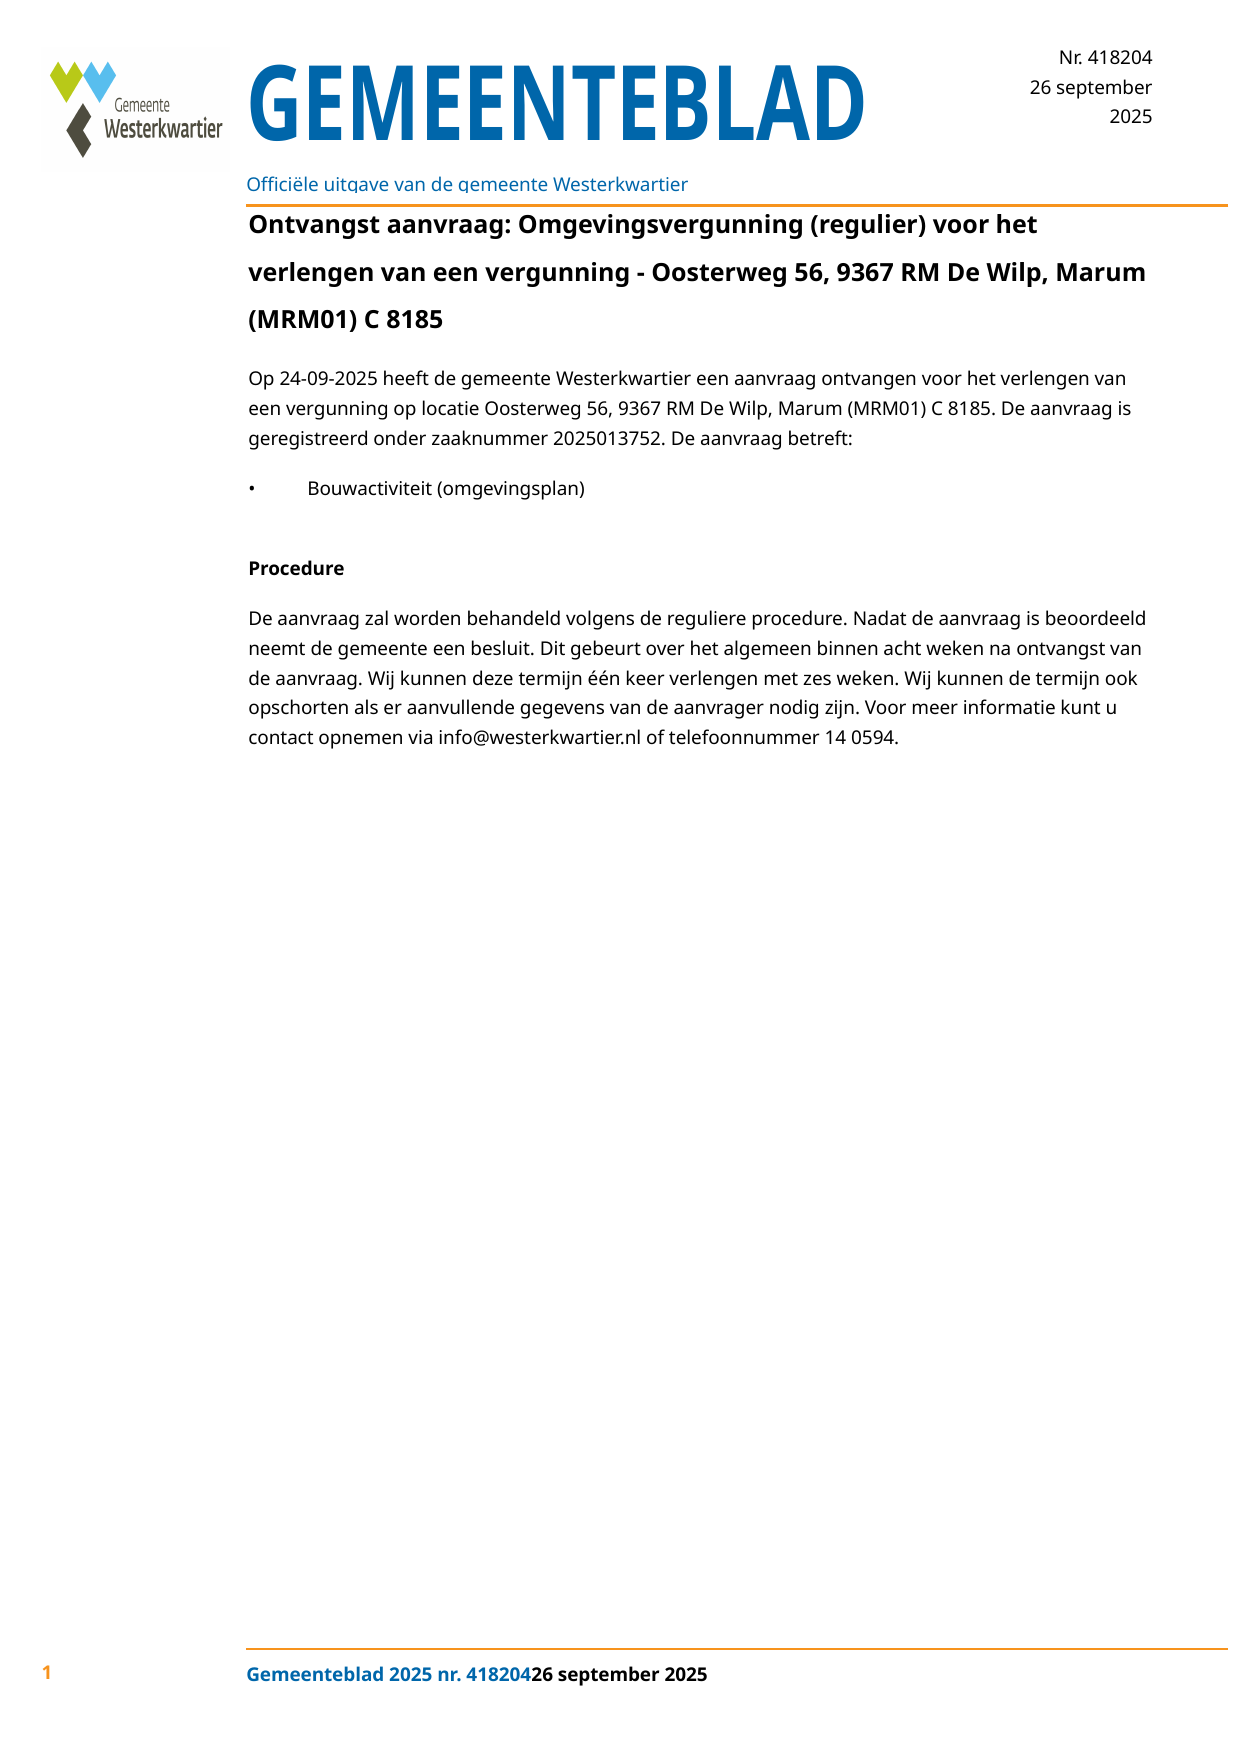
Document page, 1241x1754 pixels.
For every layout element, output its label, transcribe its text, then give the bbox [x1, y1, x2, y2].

text De aanvraag zal worden behandeld volgens de reguliere procedure. Nadat de aanvraag is beoordeeld neemt de gemeente een besluit. Dit gebeurt over het algemeen binnen acht weken na ontvangst van de aanvraag. Wij kunnen deze termijn één keer verlengen met zes weken. Wij kunnen de termijn ook opschorten als er aanvullende gegevens van de aanvrager nodig zijn. Voor meer informatie kunt u contact opnemen via info@westerkwartier.nl of telefoonnummer 14 0594. [248, 606, 1152, 749]
picture [41, 47, 231, 172]
list Bouwactiviteit (omgevingsplan) [248, 475, 1152, 501]
text Procedure [248, 555, 1152, 581]
text Op 24-09-2025 heeft de gemeente Westerkwartier een aanvraag ontvangen voor het verlengen van een vergunning op locatie Oosterweg 56, 9367 RM De Wilp, Marum (MRM01) C 8185. De aanvraag is geregistreerd onder zaaknummer 2025013752. De aanvraag betreft: [248, 366, 1152, 450]
text Ontvangst aanvraag: Omgevingsvergunning (regulier) voor het verlengen van een vergunning - Oosterweg 56, 9367 RM De Wilp, Marum (MRM01) C 8185 [248, 207, 1152, 336]
